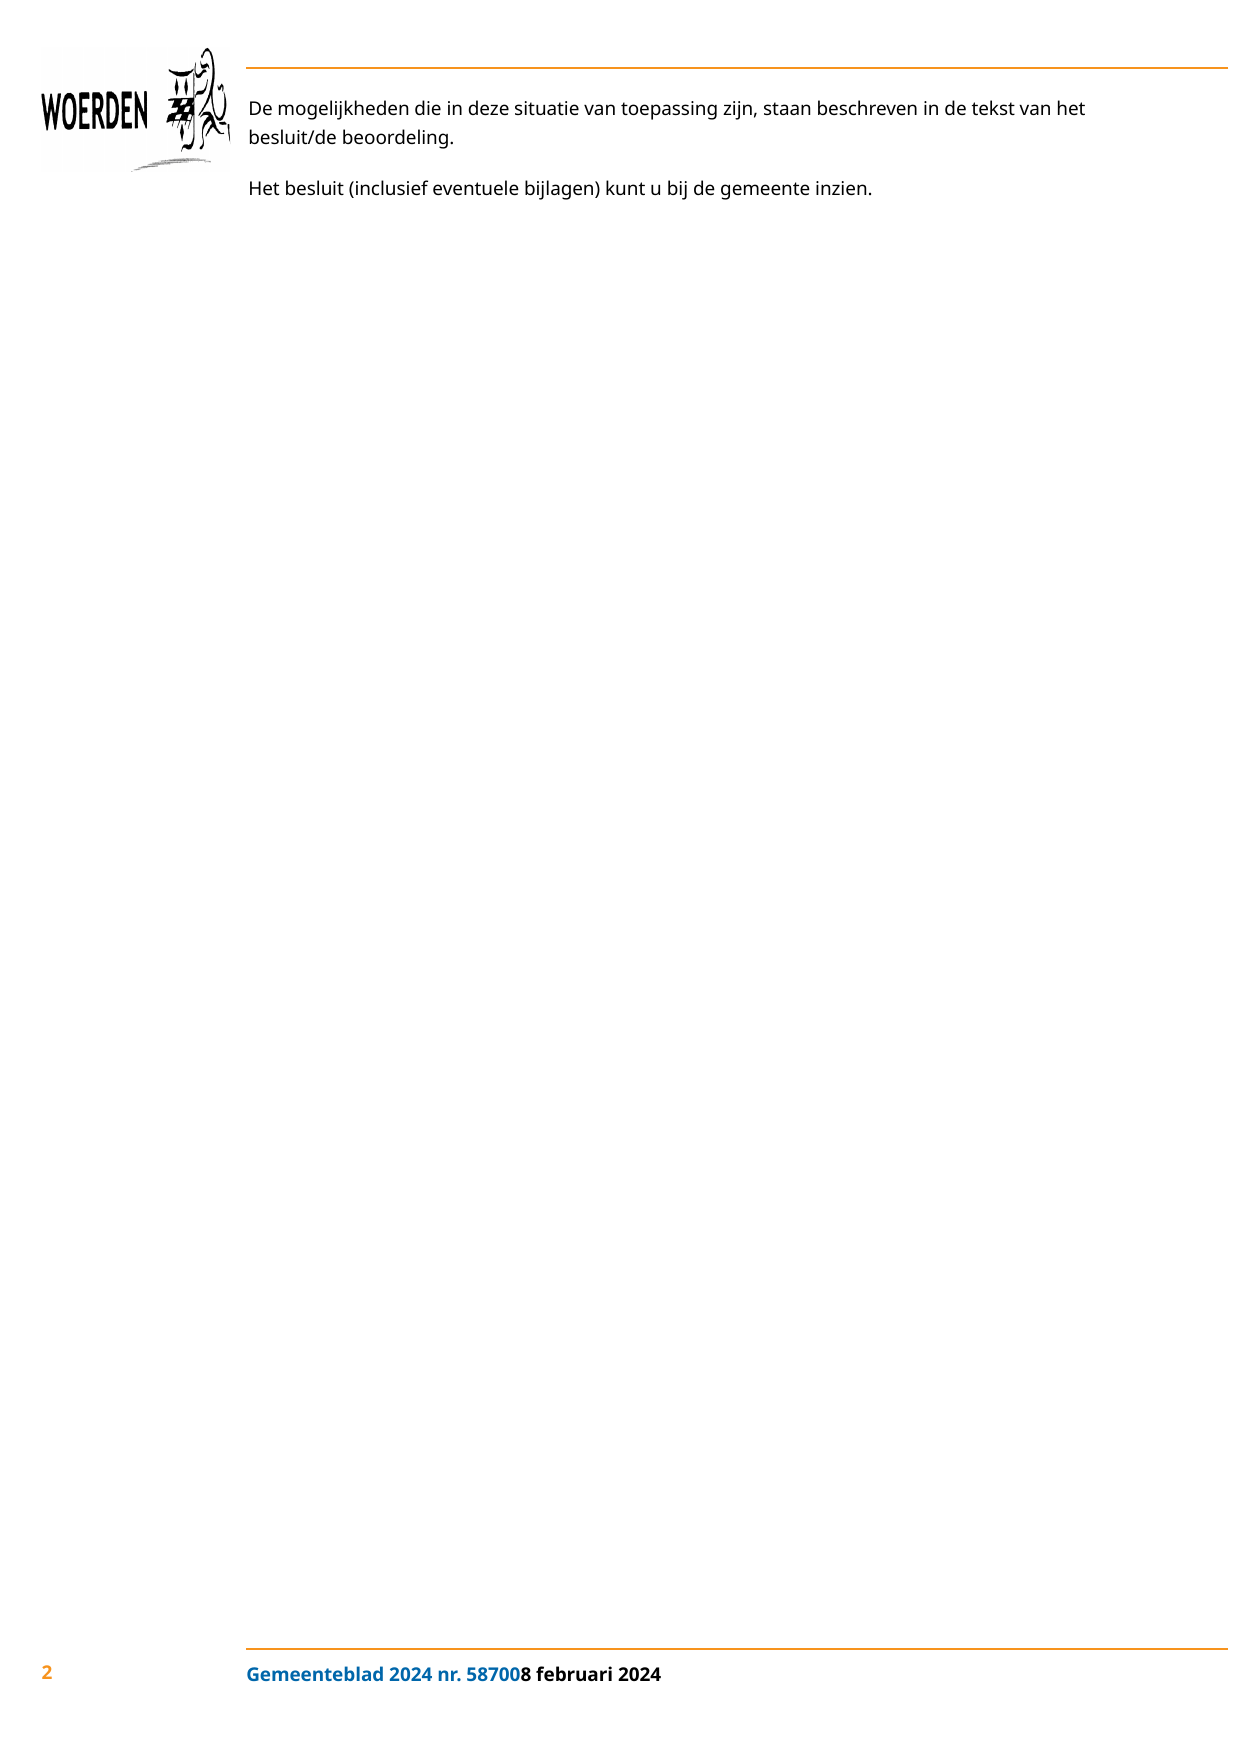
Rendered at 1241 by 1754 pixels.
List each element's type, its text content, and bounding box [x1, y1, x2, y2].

text De mogelijkheden die in deze situatie van toepassing zijn, staan beschreven in de tekst van het besluit/de beoordeling. [248, 95, 1152, 150]
text Het besluit (inclusief eventuele bijlagen) kunt u bij de gemeente inzien. [248, 175, 1152, 201]
picture [41, 47, 231, 172]
